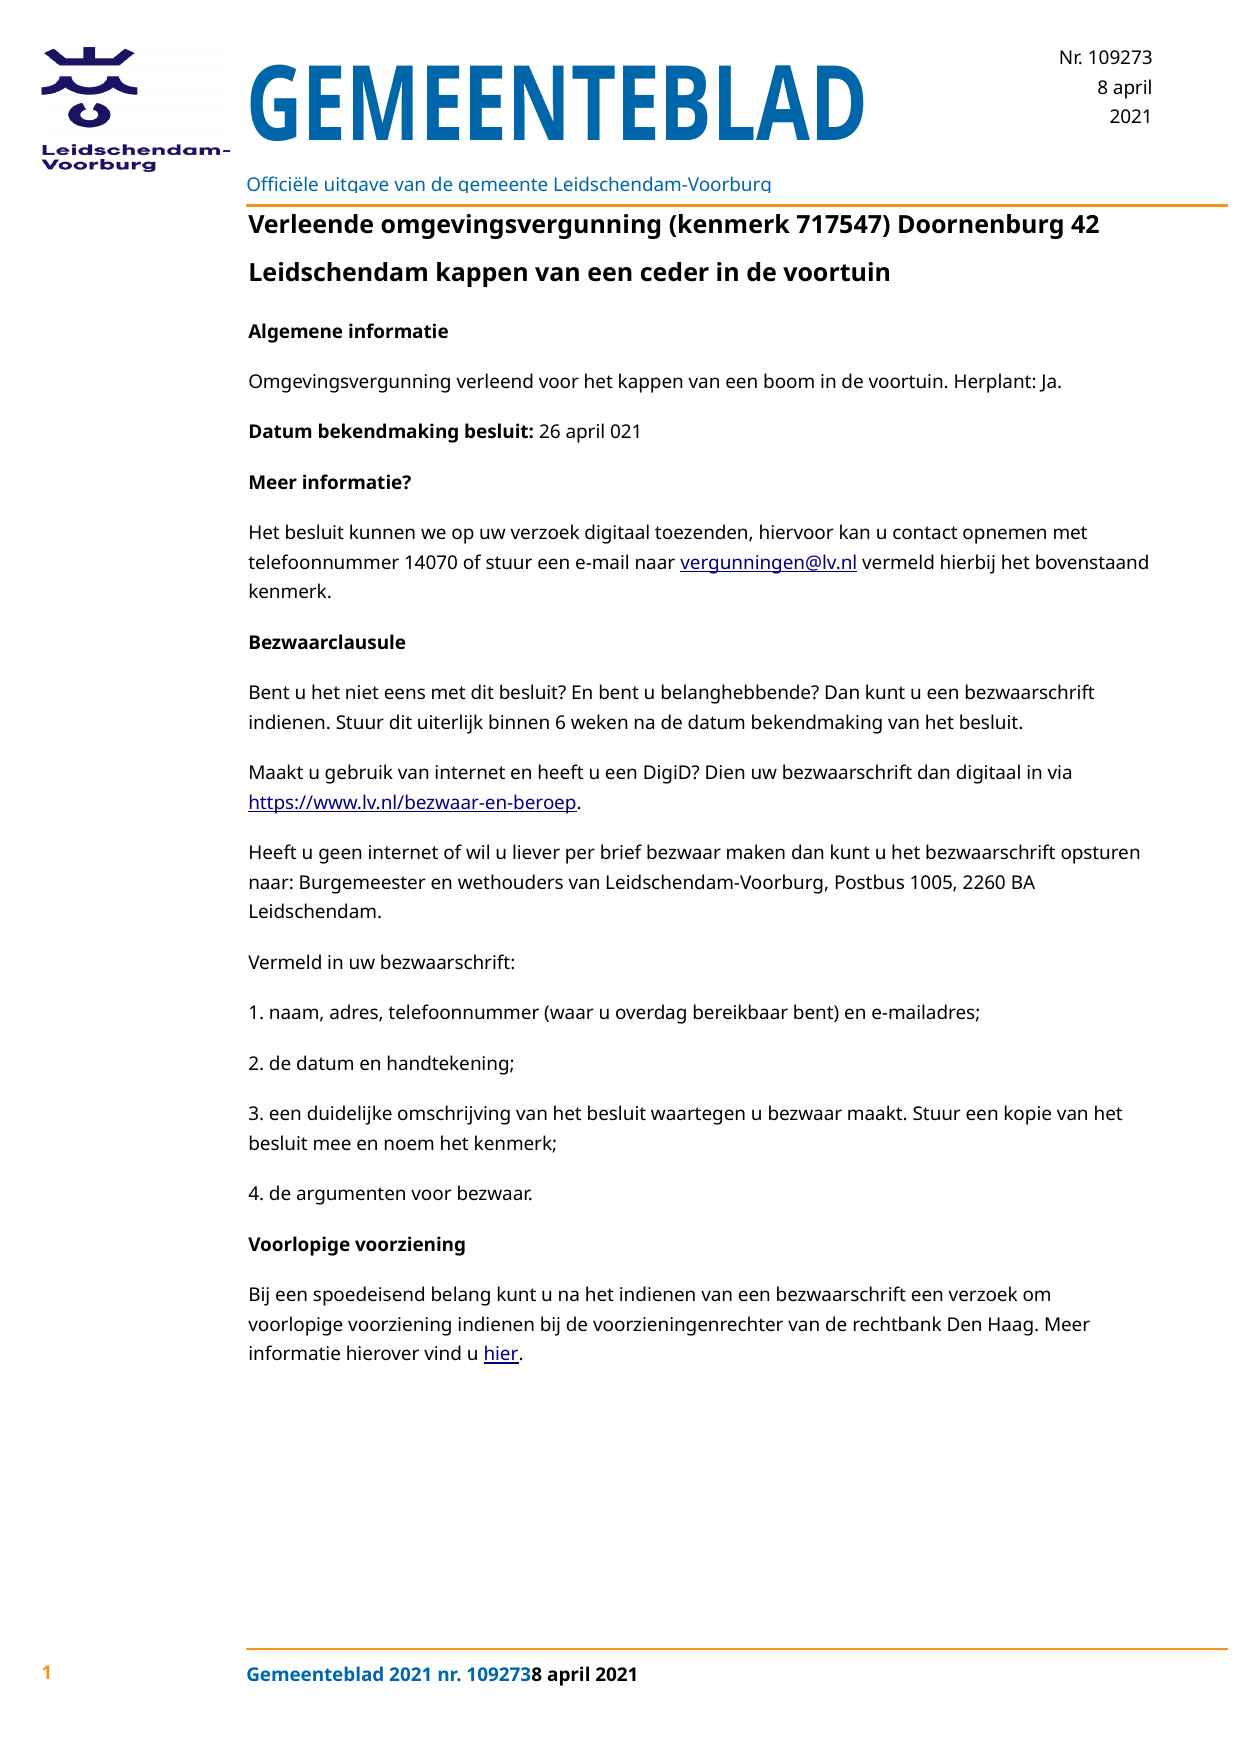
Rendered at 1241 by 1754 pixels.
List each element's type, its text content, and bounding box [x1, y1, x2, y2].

text Verleende omgevingsvergunning (kenmerk 717547) Doornenburg 42 Leidschendam kappen van een ceder in de voortuin [248, 207, 1152, 288]
text 1. naam, adres, telefoonnummer (waar u overdag bereikbaar bent) en e-mailadres; [248, 999, 1152, 1025]
text Heeft u geen internet of wil u liever per brief bezwaar maken dan kunt u het bezwaarschrift opsturen naar: Burgemeester en wethouders van Leidschendam-Voorburg, Postbus 1005, 2260 BA Leidschendam. [248, 839, 1152, 924]
text Maakt u gebruik van internet en heeft u een DigiD? Dien uw bezwaarschrift dan digitaal in via https://www.lv.nl/bezwaar-en-beroep. [248, 759, 1152, 815]
text Voorlopige voorziening [248, 1231, 1152, 1257]
text 2. de datum en handtekening; [248, 1050, 1152, 1076]
picture [41, 47, 231, 172]
text 4. de argumenten voor bezwaar. [248, 1180, 1152, 1206]
text Omgevingsvergunning verleend voor het kappen van een boom in de voortuin. Herplant: Ja. [248, 368, 1152, 394]
text Algemene informatie [248, 318, 1152, 344]
text Datum bekendmaking besluit: 26 april 021 [248, 419, 1152, 444]
text Het besluit kunnen we op uw verzoek digitaal toezenden, hiervoor kan u contact opnemen met telefoonnummer 14070 of stuur een e-mail naar vergunningen@lv.nl vermeld hierbij het bovenstaand kenmerk. [248, 519, 1152, 604]
text Vermeld in uw bezwaarschrift: [248, 949, 1152, 975]
text Bij een spoedeisend belang kunt u na het indienen van een bezwaarschrift een verzoek om voorlopige voorziening indienen bij de voorzieningenrechter van de rechtbank Den Haag. Meer informatie hierover vind u hier. [248, 1281, 1152, 1366]
text Meer informatie? [248, 469, 1152, 495]
text Bezwaarclausule [248, 629, 1152, 655]
text 3. een duidelijke omschrijving van het besluit waartegen u bezwaar maakt. Stuur een kopie van het besluit mee en noem het kenmerk; [248, 1100, 1152, 1156]
text Bent u het niet eens met dit besluit? En bent u belanghebbende? Dan kunt u een bezwaarschrift indienen. Stuur dit uiterlijk binnen 6 weken na de datum bekendmaking van het besluit. [248, 679, 1152, 735]
